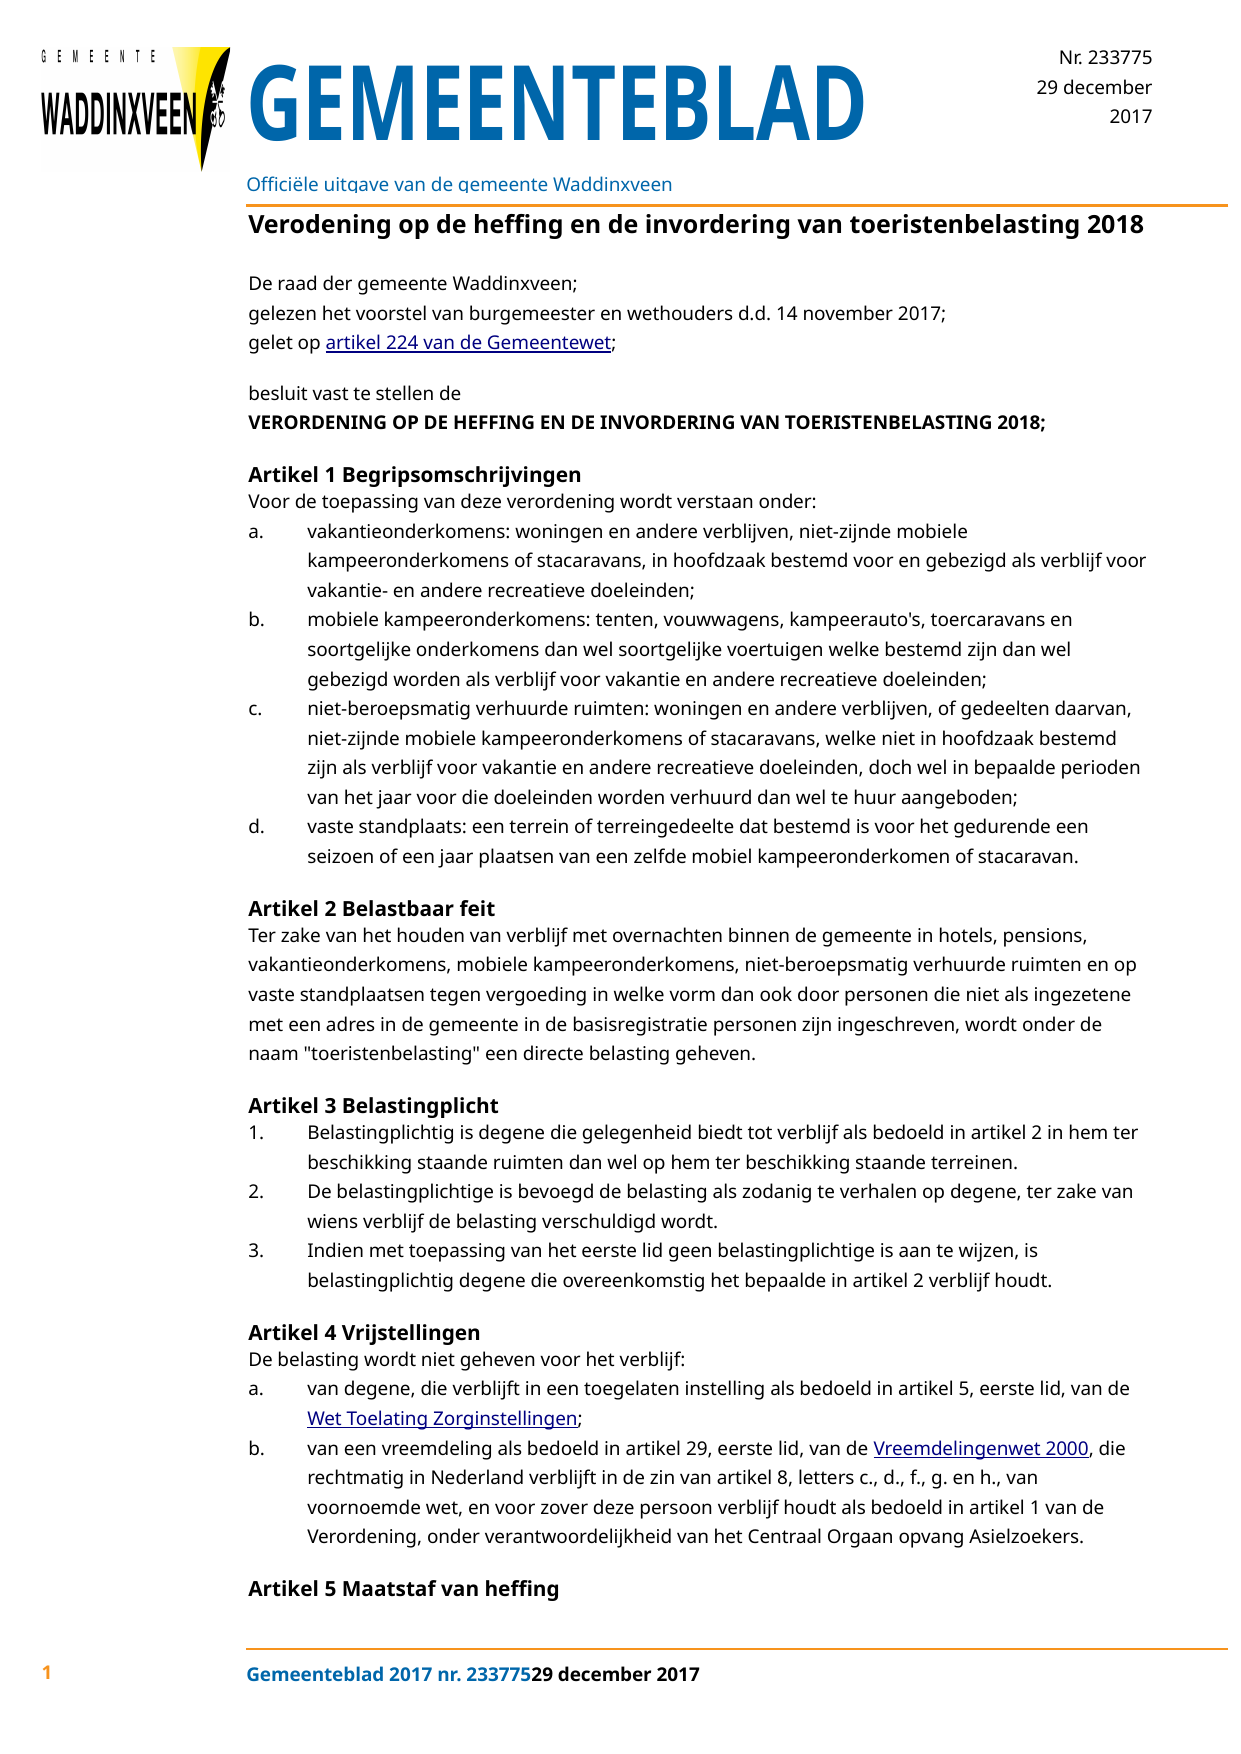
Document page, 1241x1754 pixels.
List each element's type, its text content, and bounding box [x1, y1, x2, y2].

text Voor de toepassing van deze verordening wordt verstaan onder: [248, 488, 1152, 514]
list van degene, die verblijft in een toegelaten instelling als bedoeld in artikel 5, eerste lid, van de Wet Toelating Zorginstellingen; [248, 1376, 1152, 1431]
text Artikel 4 Vrijstellingen [248, 1318, 1152, 1346]
list vaste standplaats: een terrein of terreingedeelte dat bestemd is voor het gedurende een seizoen of een jaar plaatsen van een zelfde mobiel kampeeronderkomen of stacaravan. [248, 814, 1152, 869]
text besluit vast te stellen de [248, 380, 1152, 406]
text VERORDENING OP DE HEFFING EN DE INVORDERING VAN TOERISTENBELASTING 2018; [248, 409, 1152, 435]
list niet-beroepsmatig verhuurde ruimten: woningen en andere verblijven, of gedeelten daarvan, niet-zijnde mobiele kampeeronderkomens of stacaravans, welke niet in hoofdzaak bestemd zijn als verblijf voor vakantie en andere recreatieve doeleinden, doch wel in bepaalde perioden van het jaar voor die doeleinden worden verhuurd dan wel te huur aangeboden; [248, 695, 1152, 810]
list mobiele kampeeronderkomens: tenten, vouwwagens, kampeerauto's, toercaravans en soortgelijke onderkomens dan wel soortgelijke voertuigen welke bestemd zijn dan wel gebezigd worden als verblijf voor vakantie en andere recreatieve doeleinden; [248, 607, 1152, 691]
text Artikel 1 Begripsomschrijvingen [248, 460, 1152, 488]
list van een vreemdeling als bedoeld in artikel 29, eerste lid, van de Vreemdelingenwet 2000, die rechtmatig in Nederland verblijft in de zin van artikel 8, letters c., d., f., g. en h., van voornoemde wet, en voor zover deze persoon verblijf houdt als bedoeld in artikel 1 van de Verordening, onder verantwoordelijkheid van het Centraal Orgaan opvang Asielzoekers. [248, 1435, 1152, 1549]
text gelet op artikel 224 van de Gemeentewet; [248, 329, 1152, 355]
list Indien met toepassing van het eerste lid geen belastingplichtige is aan te wijzen, is belastingplichtig degene die overeenkomstig het bepaalde in artikel 2 verblijf houdt. [248, 1238, 1152, 1293]
text Artikel 2 Belastbaar feit [248, 894, 1152, 922]
text De belasting wordt niet geheven voor het verblijf: [248, 1346, 1152, 1372]
text Artikel 5 Maatstaf van heffing [248, 1574, 1152, 1602]
list vakantieonderkomens: woningen en andere verblijven, niet-zijnde mobiele kampeeronderkomens of stacaravans, in hoofdzaak bestemd voor en gebezigd als verblijf voor vakantie- en andere recreatieve doeleinden; [248, 518, 1152, 603]
text Verodening op de heffing en de invordering van toeristenbelasting 2018 [248, 207, 1152, 241]
text Ter zake van het houden van verblijf met overnachten binnen de gemeente in hotels, pensions, vakantieonderkomens, mobiele kampeeronderkomens, niet-beroepsmatig verhuurde ruimten en op vaste standplaatsen tegen vergoeding in welke vorm dan ook door personen die niet als ingezetene met een adres in de gemeente in de basisregistratie personen zijn ingeschreven, wordt onder de naam "toeristenbelasting" een directe belasting geheven. [248, 922, 1152, 1066]
list De belastingplichtige is bevoegd de belasting als zodanig te verhalen op degene, ter zake van wiens verblijf de belasting verschuldigd wordt. [248, 1178, 1152, 1234]
text Artikel 3 Belastingplicht [248, 1091, 1152, 1119]
list Belastingplichtig is degene die gelegenheid biedt tot verblijf als bedoeld in artikel 2 in hem ter beschikking staande ruimten dan wel op hem ter beschikking staande terreinen. [248, 1119, 1152, 1174]
text gelezen het voorstel van burgemeester en wethouders d.d. 14 november 2017; [248, 300, 1152, 326]
text De raad der gemeente Waddinxveen; [248, 270, 1152, 296]
picture [41, 47, 231, 172]
